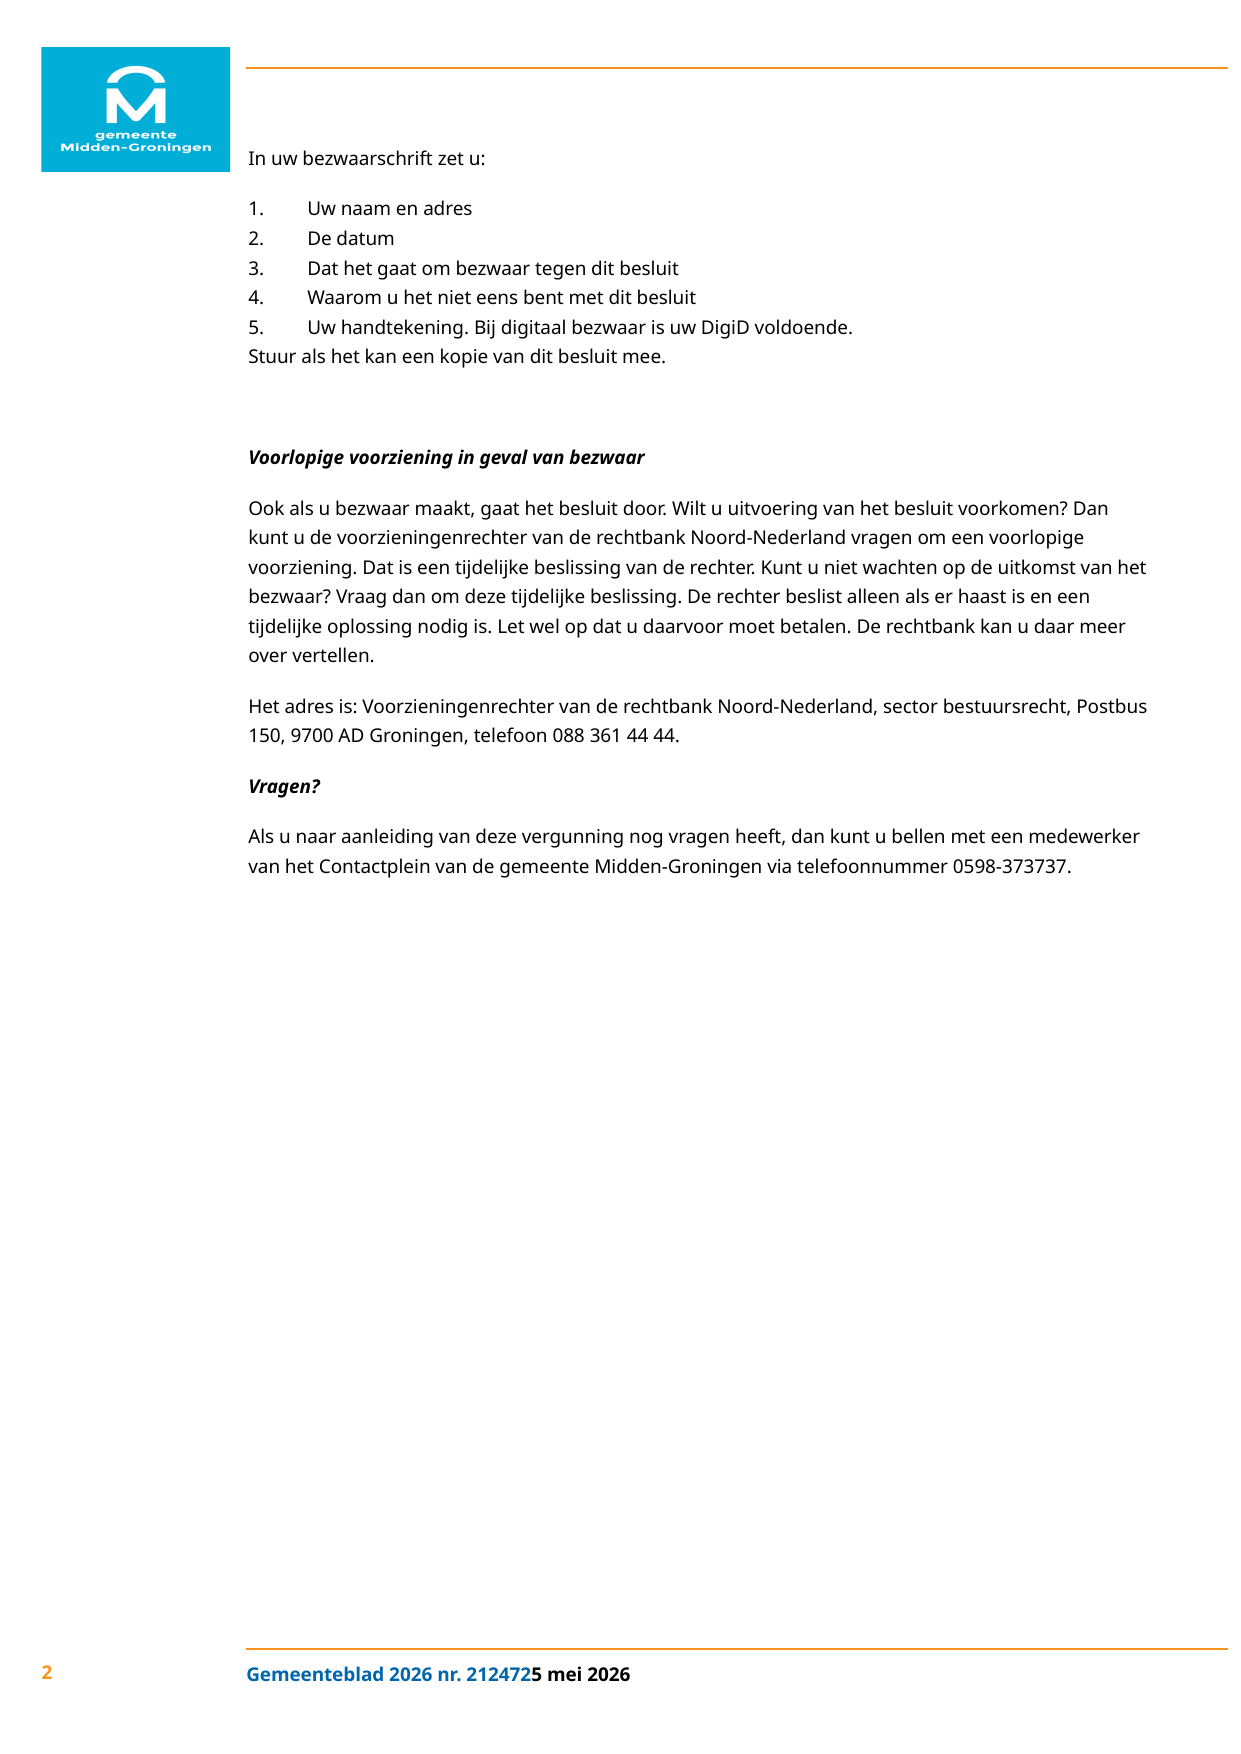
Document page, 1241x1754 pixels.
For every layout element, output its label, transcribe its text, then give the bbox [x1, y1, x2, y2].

list Waarom u het niet eens bent met dit besluit [248, 284, 1152, 310]
picture [108, 66, 164, 82]
text Stuur als het kan een kopie van dit besluit mee. [248, 343, 1152, 369]
text Ook als u bezwaar maakt, gaat het besluit door. Wilt u uitvoering van het besluit voorkomen? Dan kunt u de voorzieningenrechter van de rechtbank Noord-Nederland vragen om een voorlopige voorziening. Dat is een tijdelijke beslissing van de rechter. Kunt u niet wachten op de uitkomst van het bezwaar? Vraag dan om deze tijdelijke beslissing. De rechter beslist alleen als er haast is en een tijdelijke oplossing nodig is. Let wel op dat u daarvoor moet betalen. De rechtbank kan u daar meer over vertellen. [248, 495, 1152, 668]
text Als u naar aanleiding van deze vergunning nog vragen heeft, dan kunt u bellen met een medewerker van het Contactplein van de gemeente Midden-Groningen via telefoonnummer 0598-373737. [248, 823, 1152, 879]
picture [184, 146, 190, 153]
list Uw naam en adres [248, 196, 1152, 221]
text Het adres is: Voorzieningenrechter van de rechtbank Noord-Nederland, sector bestuursrecht, Postbus 150, 9700 AD Groningen, telefoon 088 361 44 44. [248, 693, 1152, 748]
list Uw handtekening. Bij digitaal bezwaar is uw DigiD voldoende. [248, 314, 1152, 340]
list Dat het gaat om bezwaar tegen dit besluit [248, 255, 1152, 281]
text Vragen? [248, 773, 1152, 799]
picture [107, 89, 165, 122]
text Voorlopige voorziening in geval van bezwaar [248, 444, 1152, 470]
list De datum [248, 225, 1152, 251]
text In uw bezwaarschrift zet u: [248, 145, 1152, 171]
